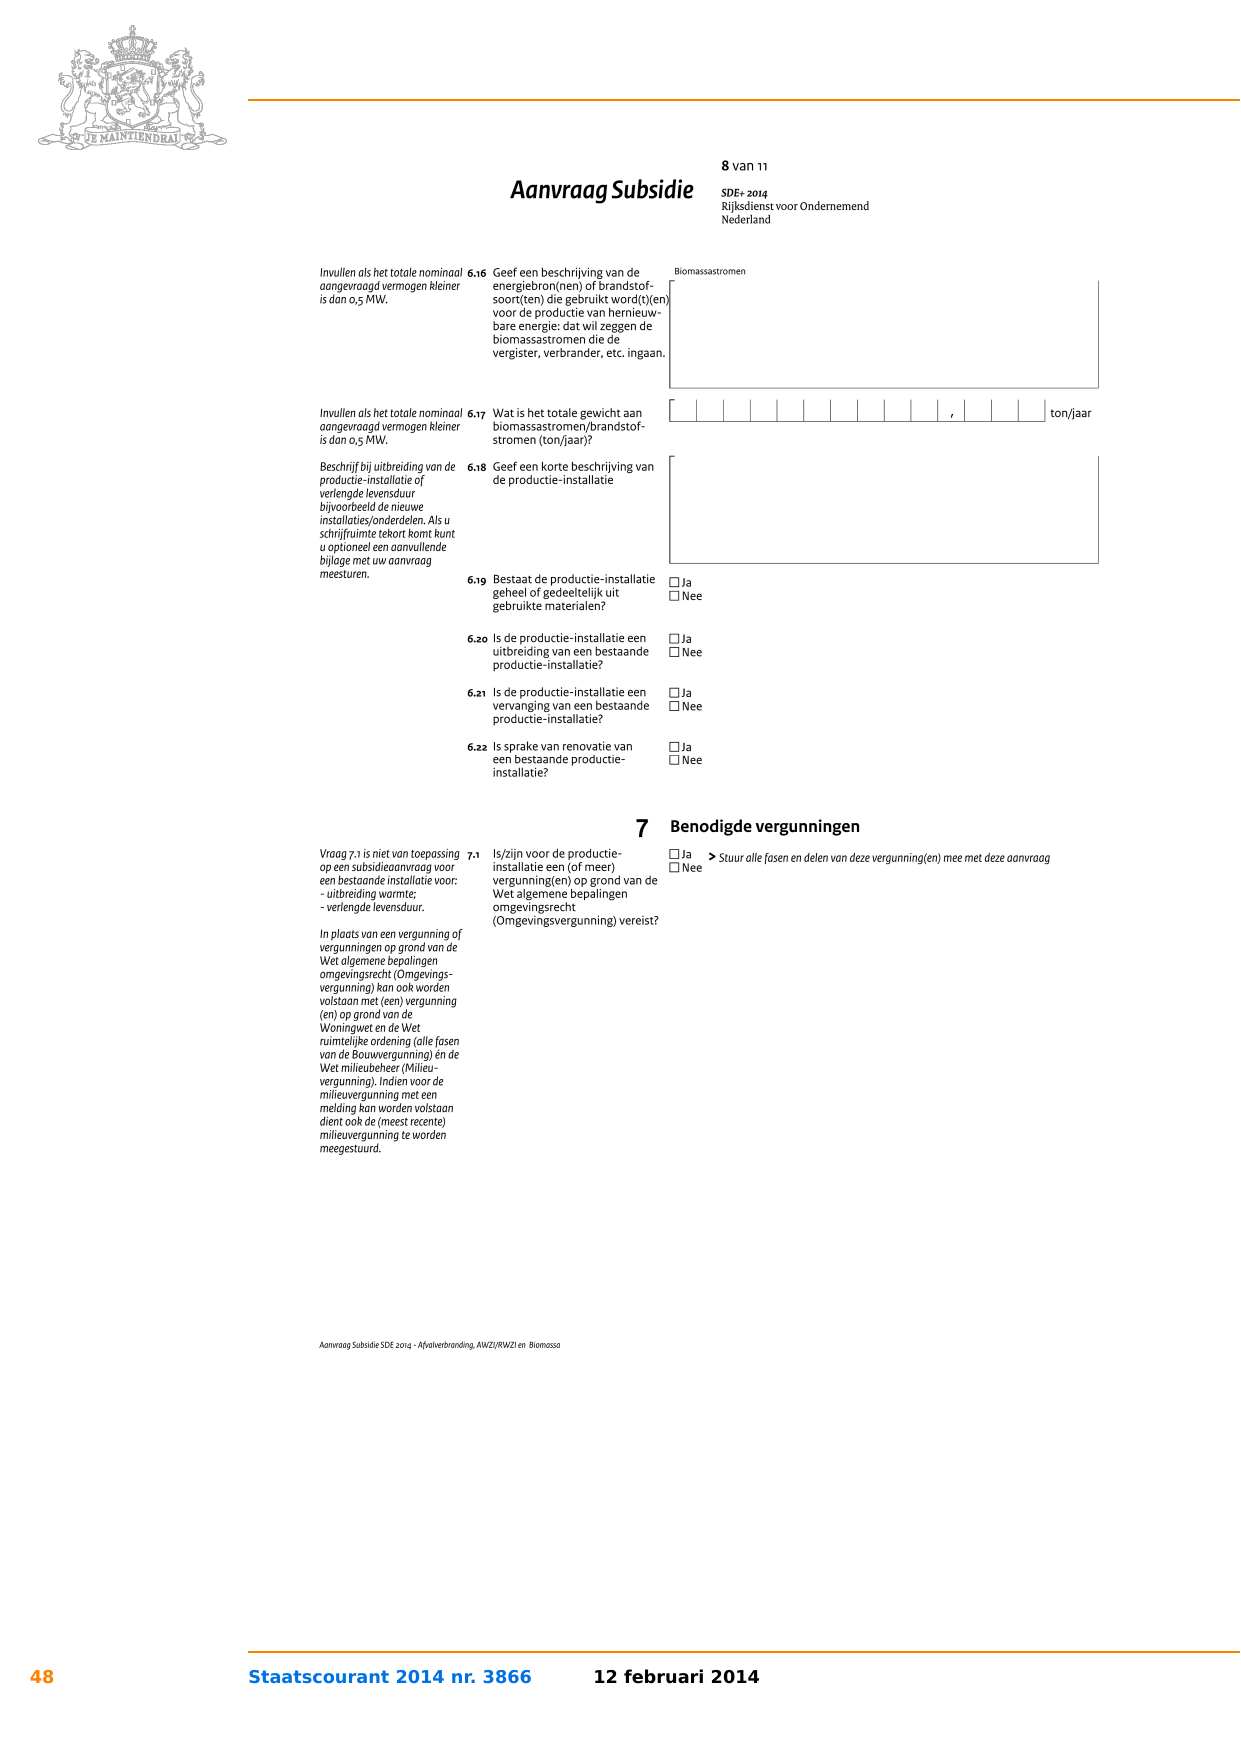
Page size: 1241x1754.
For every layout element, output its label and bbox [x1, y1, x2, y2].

picture [38, 25, 227, 150]
picture [248, 130, 1134, 1382]
